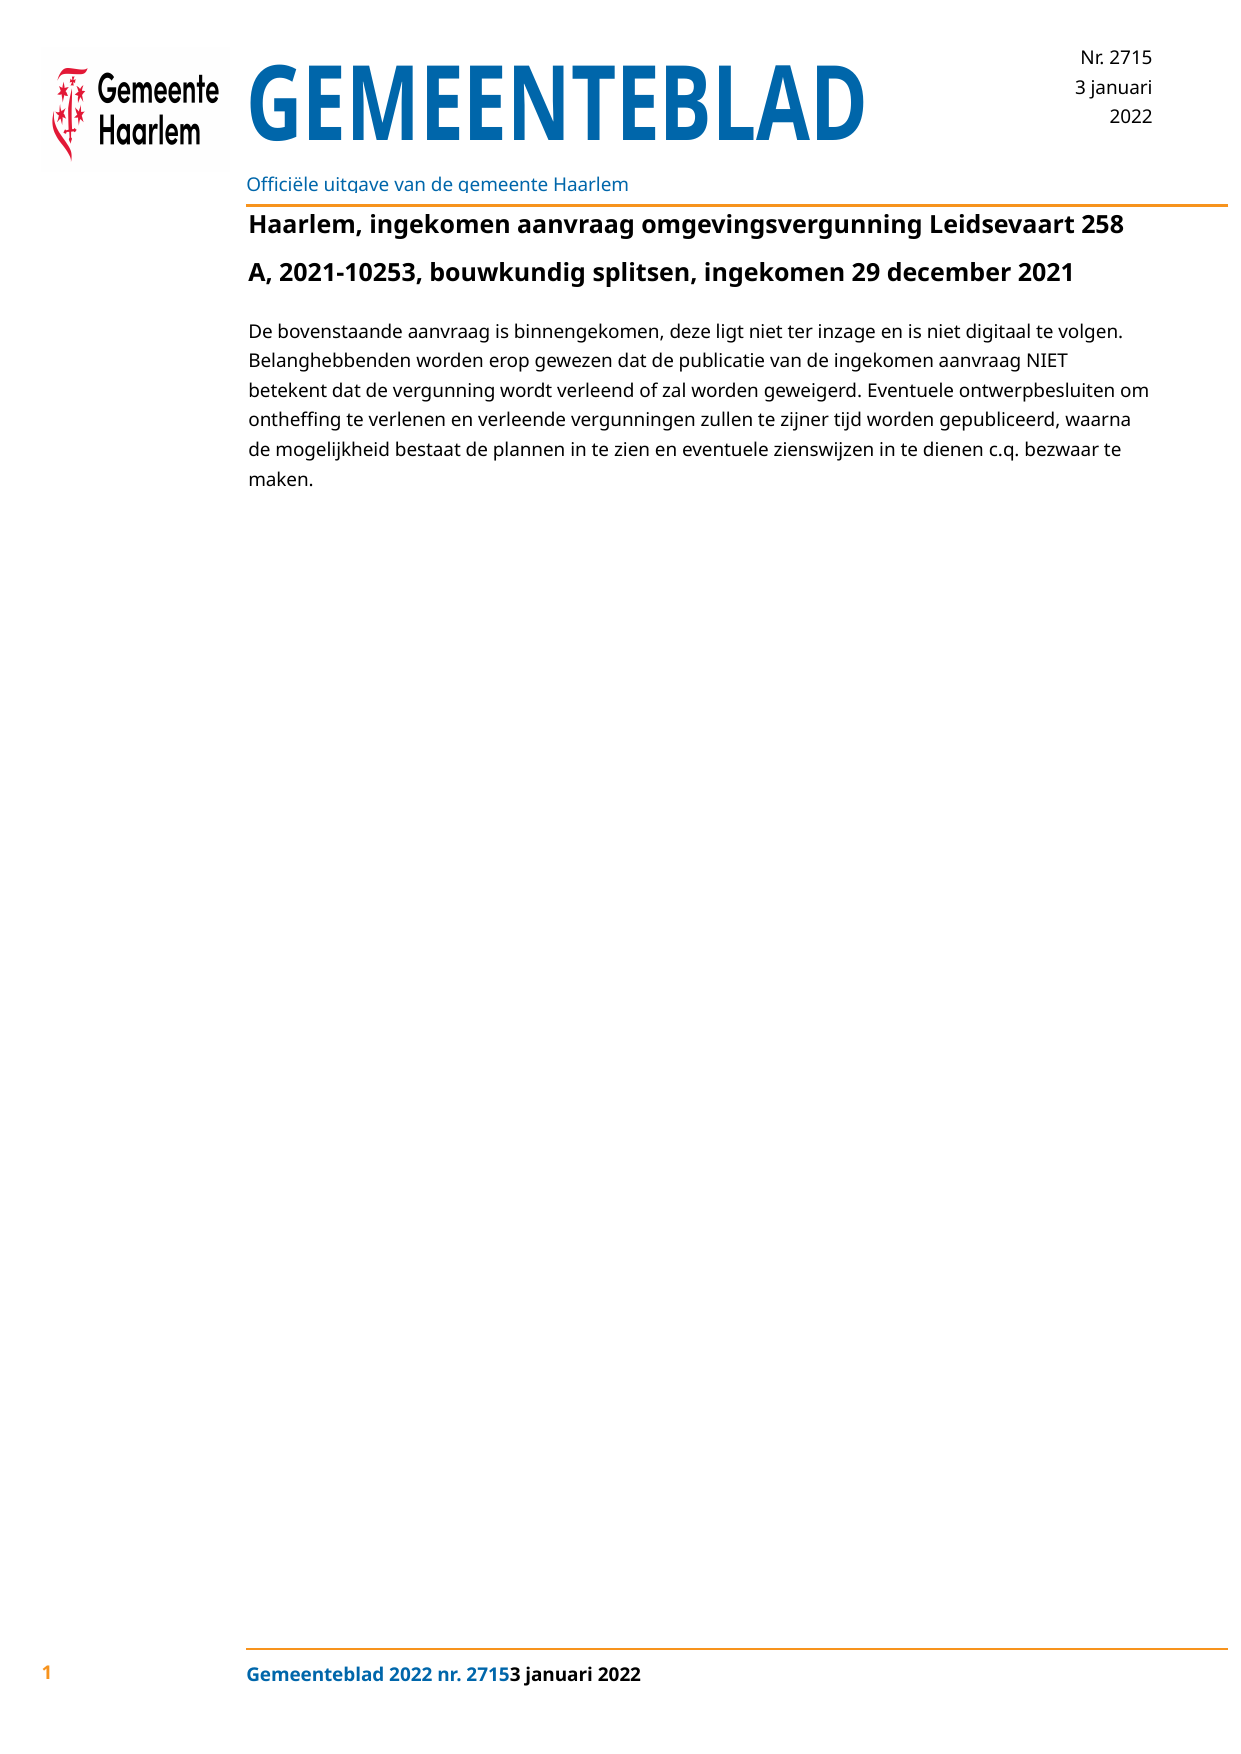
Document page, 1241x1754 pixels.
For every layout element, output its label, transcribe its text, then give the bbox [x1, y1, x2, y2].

picture [41, 47, 231, 172]
text Haarlem, ingekomen aanvraag omgevingsvergunning Leidsevaart 258 A, 2021-10253, bouwkundig splitsen, ingekomen 29 december 2021 [248, 207, 1152, 288]
text De bovenstaande aanvraag is binnengekomen, deze ligt niet ter inzage en is niet digitaal te volgen. Belanghebbenden worden erop gewezen dat de publicatie van de ingekomen aanvraag NIET betekent dat de vergunning wordt verleend of zal worden geweigerd. Eventuele ontwerpbesluiten om ontheffing te verlenen en verleende vergunningen zullen te zijner tijd worden gepubliceerd, waarna de mogelijkheid bestaat de plannen in te zien en eventuele zienswijzen in te dienen c.q. bezwaar te maken. [248, 318, 1152, 492]
